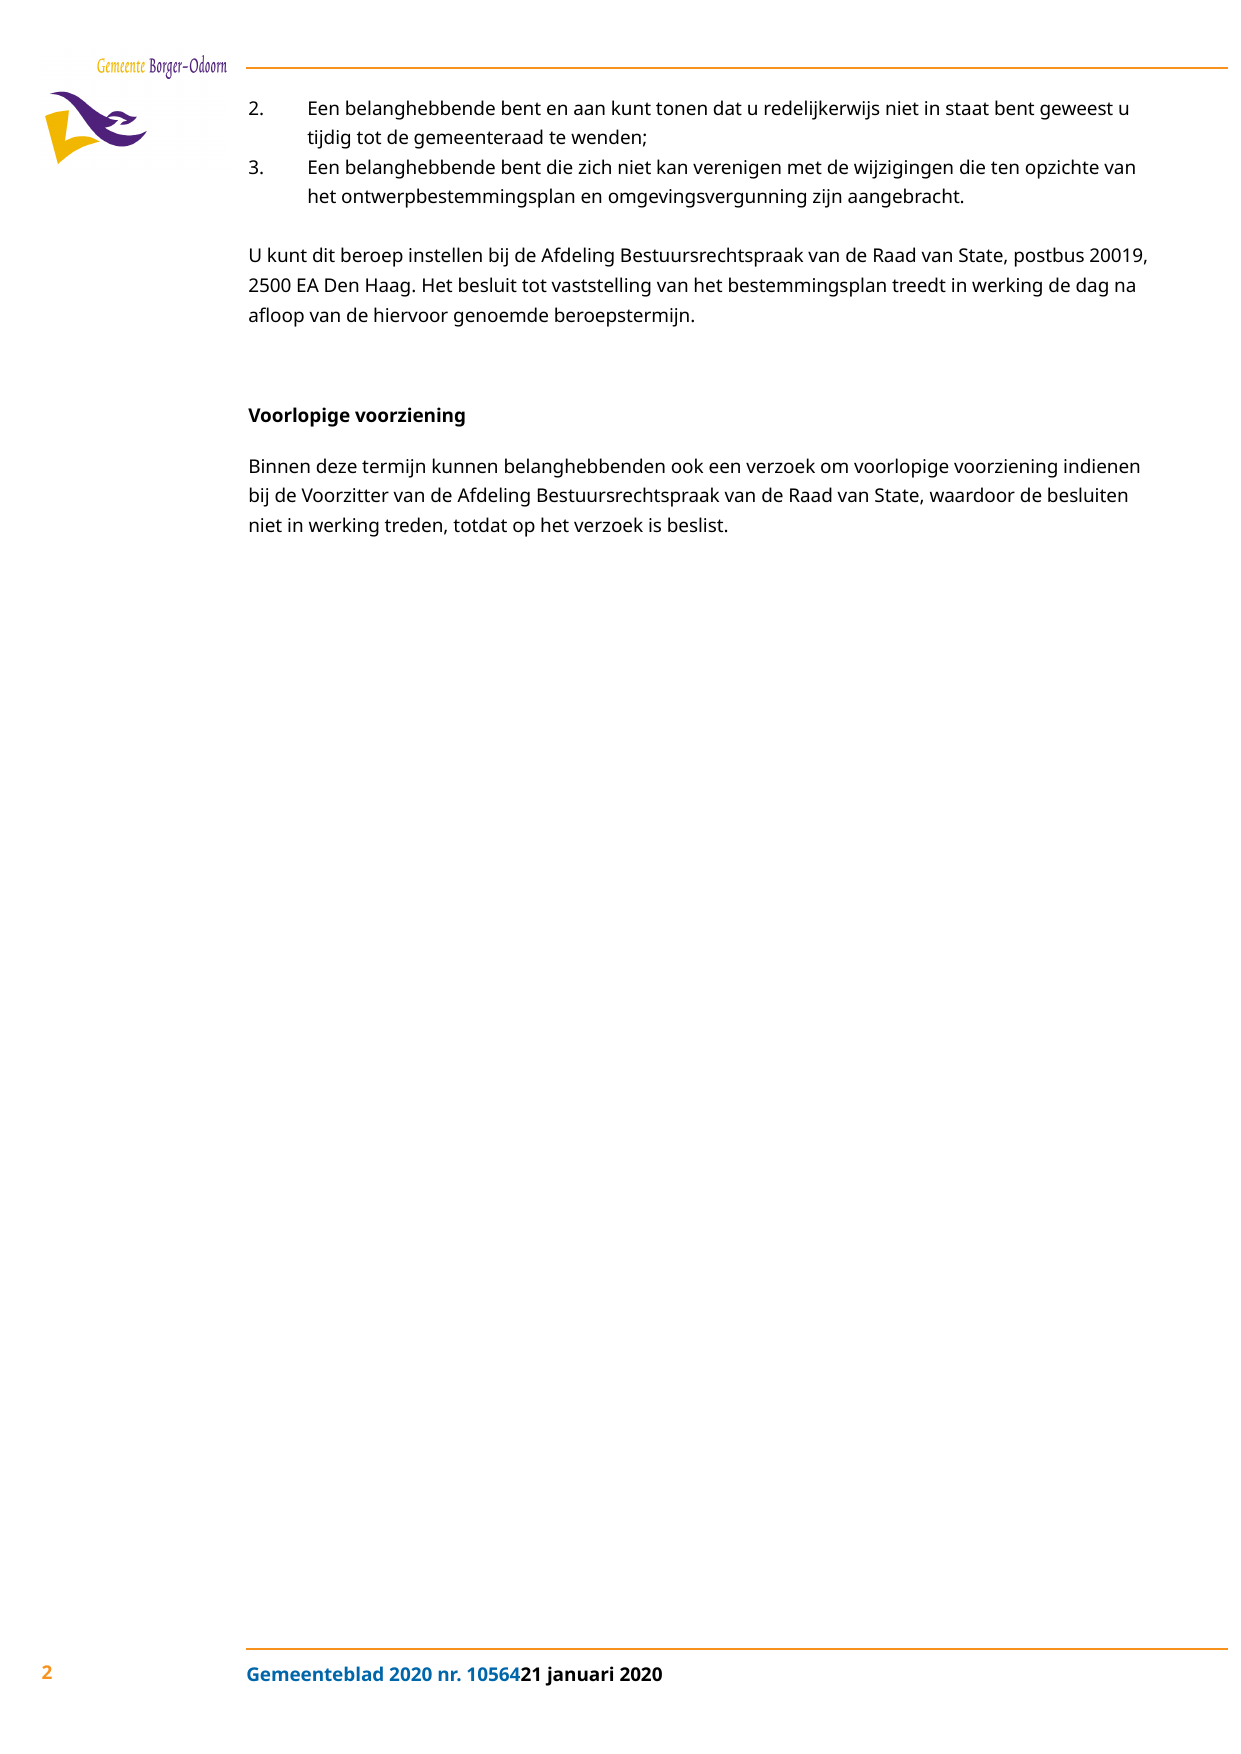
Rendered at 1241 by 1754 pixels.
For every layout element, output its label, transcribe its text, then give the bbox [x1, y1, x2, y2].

text Voorlopige voorziening [248, 403, 1152, 428]
list Een belanghebbende bent die zich niet kan verenigen met de wijzigingen die ten opzichte van het ontwerpbestemmingsplan en omgevingsvergunning zijn aangebracht. [248, 154, 1152, 209]
list Een belanghebbende bent en aan kunt tonen dat u redelijkerwijs niet in staat bent geweest u tijdig tot de gemeenteraad te wenden; [248, 95, 1152, 150]
text U kunt dit beroep instellen bij de Afdeling Bestuursrechtspraak van de Raad van State, postbus 20019, 2500 EA Den Haag. Het besluit tot vaststelling van het bestemmingsplan treedt in werking de dag na afloop van de hiervoor genoemde beroepstermijn. [248, 243, 1152, 328]
text Binnen deze termijn kunnen belanghebbenden ook een verzoek om voorlopige voorziening indienen bij de Voorzitter van de Afdeling Bestuursrechtspraak van de Raad van State, waardoor de besluiten niet in werking treden, totdat op het verzoek is beslist. [248, 453, 1152, 538]
picture [41, 47, 231, 172]
